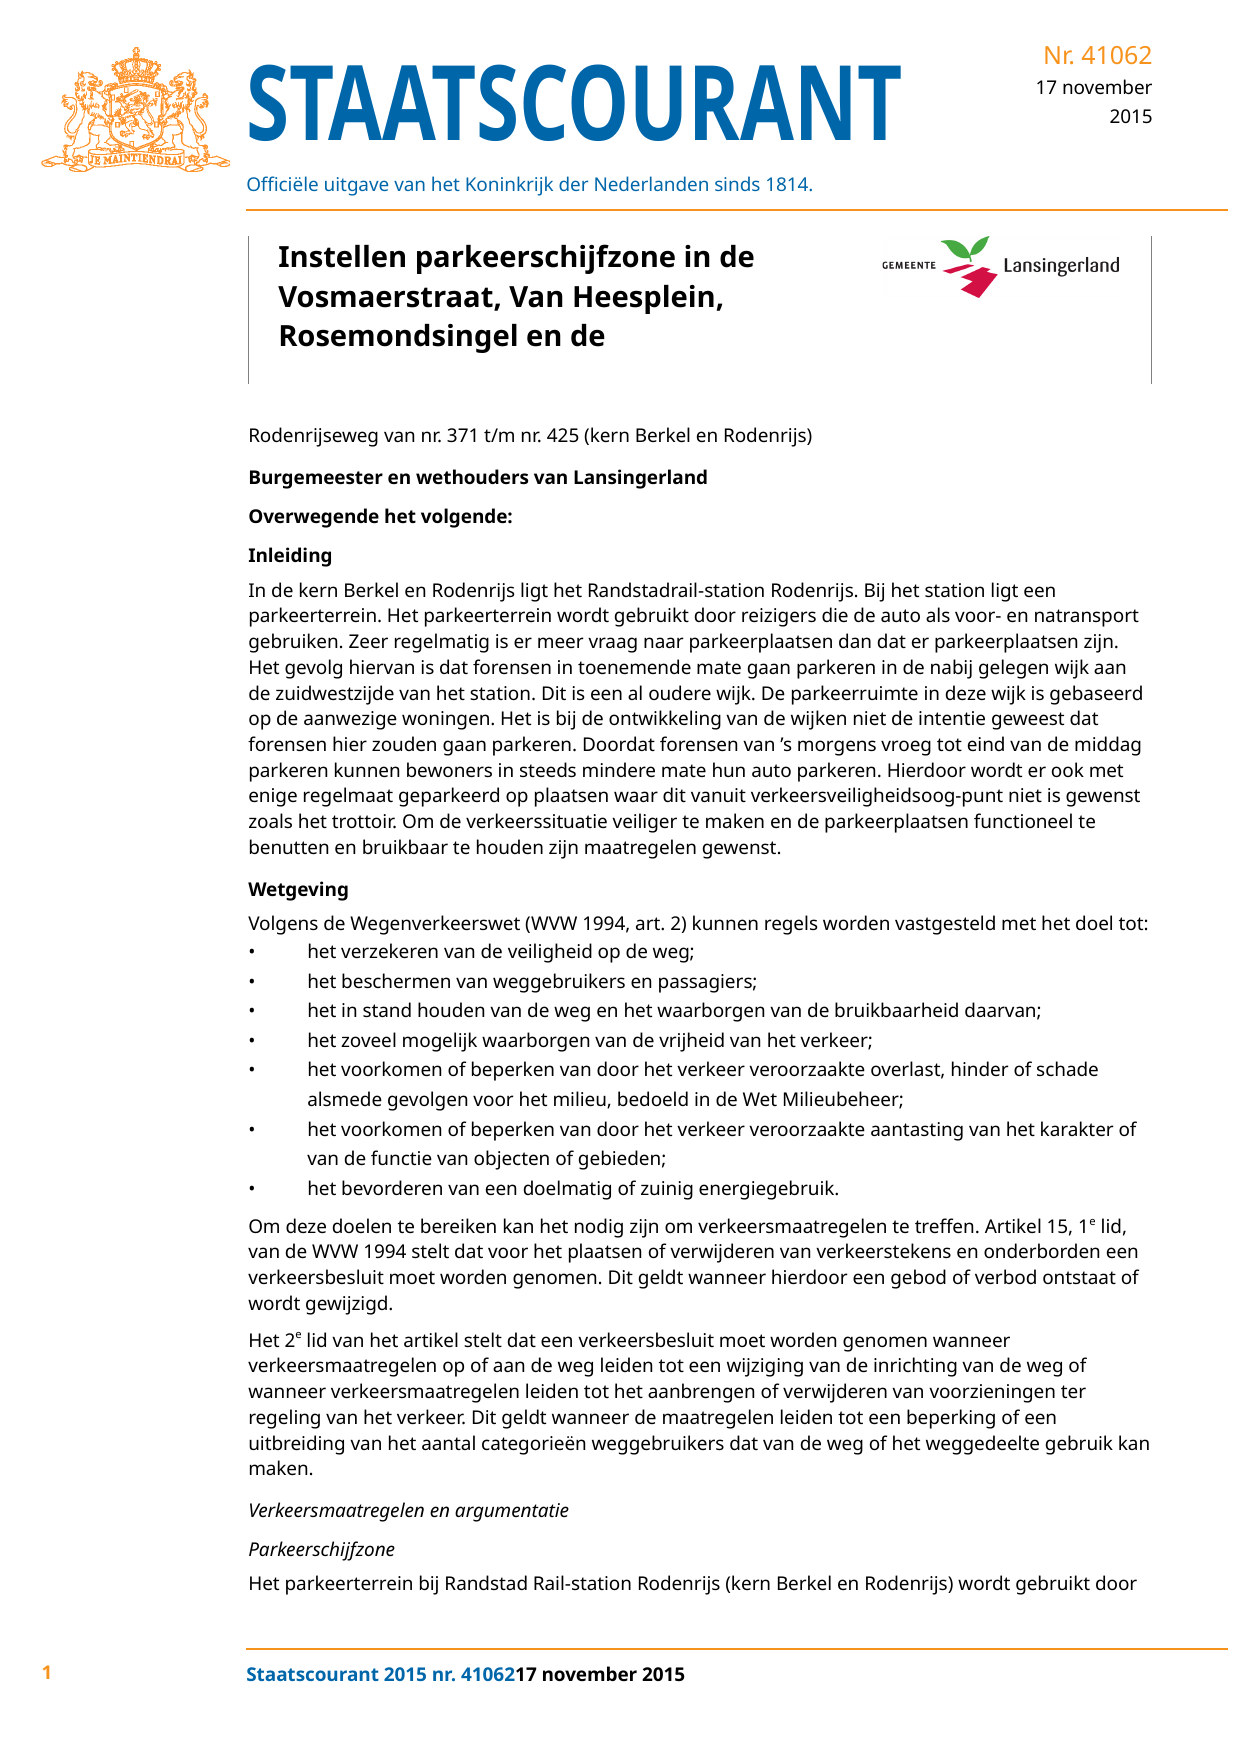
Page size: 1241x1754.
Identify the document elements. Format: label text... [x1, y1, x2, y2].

list het in stand houden van de weg en het waarborgen van de bruikbaarheid daarvan; [248, 997, 1152, 1023]
text Burgemeester en wethouders van Lansingerland [248, 464, 1152, 490]
list het verzekeren van de veiligheid op de weg; [248, 938, 1152, 964]
list het beschermen van weggebruikers en passagiers; [248, 968, 1152, 994]
text In de kern Berkel en Rodenrijs ligt het Randstadrail-station Rodenrijs. Bij het station ligt een parkeerterrein. Het parkeerterrein wordt gebruikt door reizigers die de auto als voor- en natransport gebruiken. Zeer regelmatig is er meer vraag naar parkeerplaatsen dan dat er parkeerplaatsen zijn. Het gevolg hiervan is dat forensen in toenemende mate gaan parkeren in de nabij gelegen wijk aan de zuidwestzijde van het station. Dit is een al oudere wijk. De parkeerruimte in deze wijk is gebaseerd op de aanwezige woningen. Het is bij de ontwikkeling van de wijken niet de intentie geweest dat forensen hier zouden gaan parkeren. Doordat forensen van ’s morgens vroeg tot eind van de middag parkeren kunnen bewoners in steeds mindere mate hun auto parkeren. Hierdoor wordt er ook met enige regelmaat geparkeerd op plaatsen waar dit vanuit verkeersveiligheidsoog-punt niet is gewenst zoals het trottoir. Om de verkeerssituatie veiliger te maken en de parkeerplaatsen functioneel te benutten en bruikbaar te houden zijn maatregelen gewenst. [248, 577, 1152, 860]
text Het parkeerterrein bij Randstad Rail-station Rodenrijs (kern Berkel en Rodenrijs) wordt gebruikt door [248, 1571, 1152, 1596]
text Rodenrijseweg van nr. 371 t/m nr. 425 (kern Berkel en Rodenrijs) [248, 422, 1152, 448]
table_header Instellen parkeerschijfzone in de Vosmaerstraat, Van Heesplein, Rosemondsingel en de [249, 236, 850, 384]
list het bevorderen van een doelmatig of zuinig energiegebruik. [248, 1175, 1152, 1201]
text Overwegende het volgende: [248, 503, 1152, 529]
list het voorkomen of beperken van door het verkeer veroorzaakte overlast, hinder of schade alsmede gevolgen voor het milieu, bedoeld in de Wet Milieubeheer; [248, 1057, 1152, 1112]
picture [41, 47, 231, 172]
text Verkeersmaatregelen en argumentatie [248, 1497, 1152, 1523]
list het voorkomen of beperken van door het verkeer veroorzaakte aantasting van het karakter of van de functie van objecten of gebieden; [248, 1116, 1152, 1171]
text Volgens de Wegenverkeerswet (WVW 1994, art. 2) kunnen regels worden vastgesteld met het doel tot: [248, 910, 1152, 936]
table_header [850, 236, 1151, 384]
text Het 2e lid van het artikel stelt dat een verkeersbesluit moet worden genomen wanneer verkeersmaatregelen op of aan de weg leiden tot een wijziging van de inrichting van de weg of wanneer verkeersmaatregelen leiden tot het aanbrengen of verwijderen van voorzieningen ter regeling van het verkeer. Dit geldt wanneer de maatregelen leiden tot een beperking of een uitbreiding van het aantal categorieën weggebruikers dat van de weg of het weggedeelte gebruik kan maken. [248, 1327, 1152, 1481]
picture [882, 236, 1119, 298]
text Om deze doelen te bereiken kan het nodig zijn om verkeersmaatregelen te treffen. Artikel 15, 1e lid, van de WVW 1994 stelt dat voor het plaatsen of verwijderen van verkeerstekens en onderborden een verkeersbesluit moet worden genomen. Dit geldt wanneer hierdoor een gebod of verbod ontstaat of wordt gewijzigd. [248, 1213, 1152, 1316]
text Inleiding [248, 543, 1152, 568]
list het zoveel mogelijk waarborgen van de vrijheid van het verkeer; [248, 1027, 1152, 1053]
text Wetgeving [248, 876, 1152, 902]
text Parkeerschijfzone [248, 1537, 1152, 1562]
